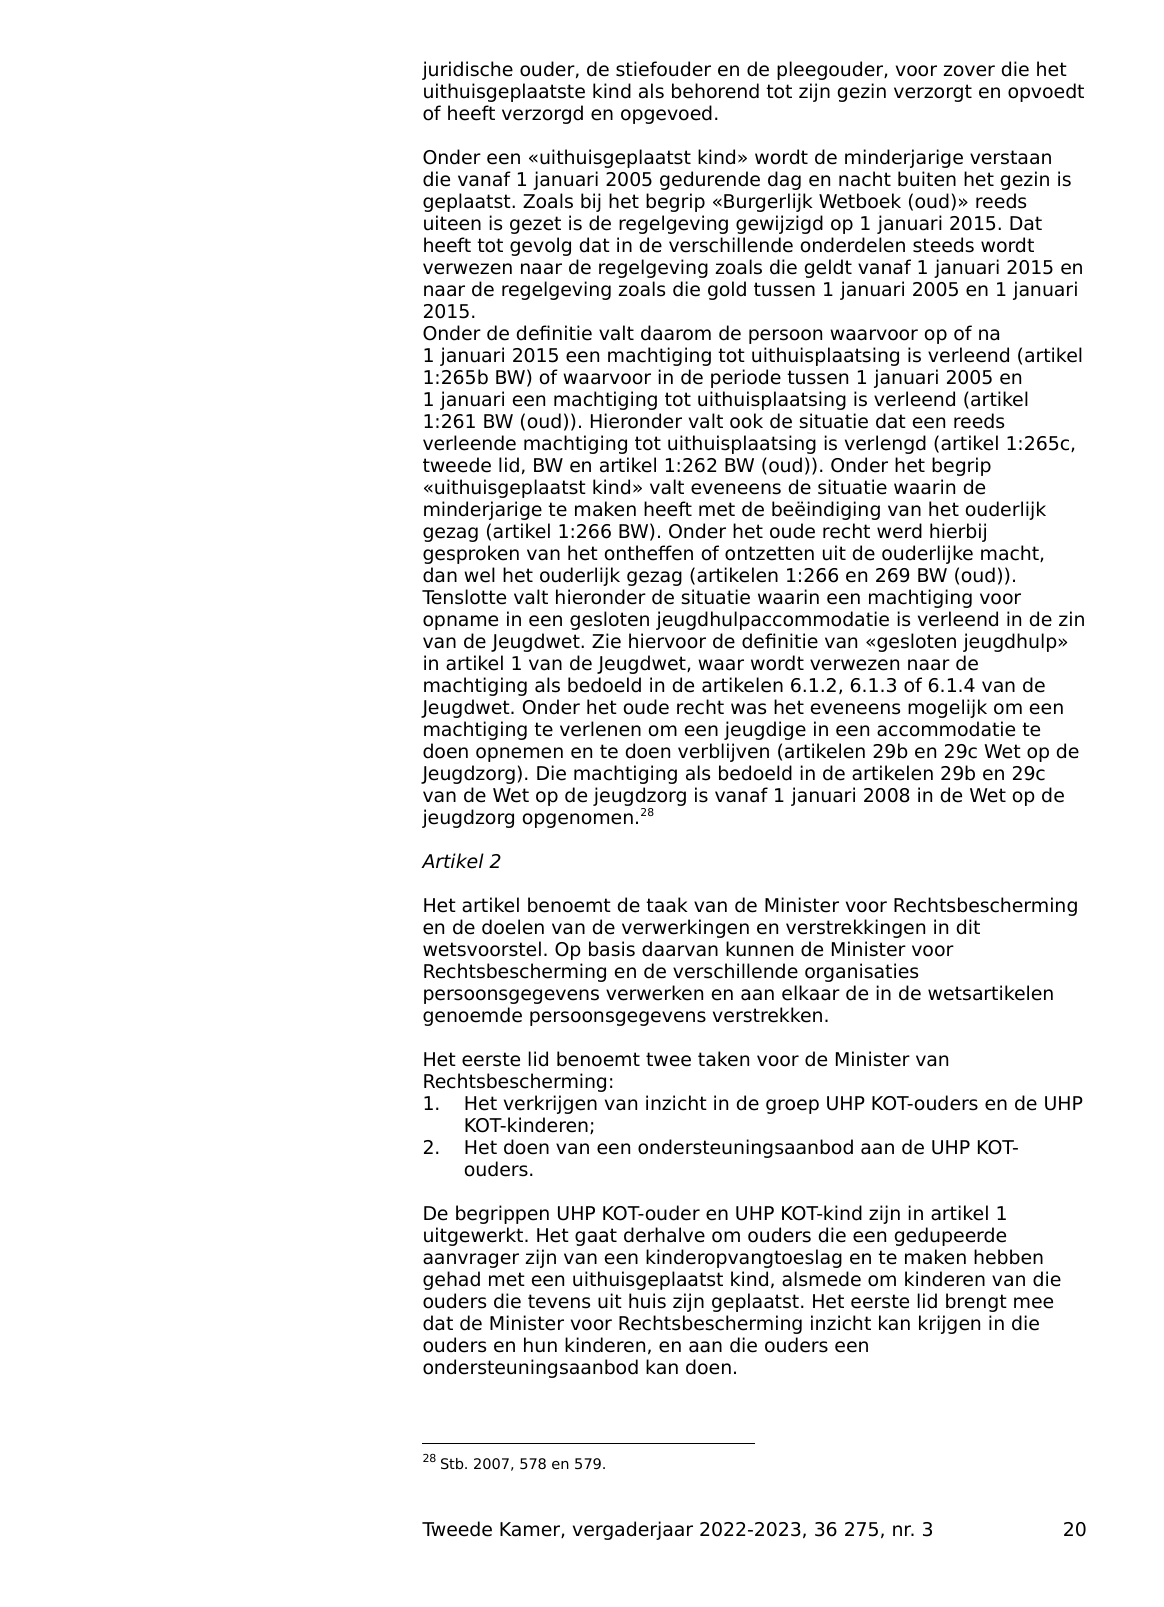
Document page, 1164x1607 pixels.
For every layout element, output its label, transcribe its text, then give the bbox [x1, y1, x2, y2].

text Het artikel benoemt de taak van de Minister voor Rechtsbescherming en de doelen van de verwerkingen en verstrekkingen in dit wetsvoorstel. Op basis daarvan kunnen de Minister voor Rechtsbescherming en de verschillende organisaties persoonsgegevens verwerken en aan elkaar de in de wetsartikelen genoemde persoonsgegevens verstrekken. [422, 895, 1087, 1027]
text juridische ouder, de stiefouder en de pleegouder, voor zover die het uithuisgeplaatste kind als behorend tot zijn gezin verzorgt en opvoedt of heeft verzorgd en opgevoed. [422, 59, 1087, 125]
text De begrippen UHP KOT-ouder en UHP KOT-kind zijn in artikel 1 uitgewerkt. Het gaat derhalve om ouders die een gedupeerde aanvrager zijn van een kinderopvangtoeslag en te maken hebben gehad met een uithuisgeplaatst kind, alsmede om kinderen van die ouders die tevens uit huis zijn geplaatst. Het eerste lid brengt mee dat de Minister voor Rechtsbescherming inzicht kan krijgen in die ouders en hun kinderen, en aan die ouders een ondersteuningsaanbod kan doen. [422, 1203, 1087, 1379]
text Stb. 2007, 578 en 579. [422, 1452, 1087, 1474]
text Onder de definitie valt daarom de persoon waarvoor op of na 1 januari 2015 een machtiging tot uithuisplaatsing is verleend (artikel 1:265b BW) of waarvoor in de periode tussen 1 januari 2005 en 1 januari een machtiging tot uithuisplaatsing is verleend (artikel 1:261 BW (oud)). Hieronder valt ook de situatie dat een reeds verleende machtiging tot uithuisplaatsing is verlengd (artikel 1:265c, tweede lid, BW en artikel 1:262 BW (oud)). Onder het begrip «uithuisgeplaatst kind» valt eveneens de situatie waarin de minderjarige te maken heeft met de beëindiging van het ouderlijk gezag (artikel 1:266 BW). Onder het oude recht werd hierbij gesproken van het ontheffen of ontzetten uit de ouderlijke macht, dan wel het ouderlijk gezag (artikelen 1:266 en 269 BW (oud)). Tenslotte valt hieronder de situatie waarin een machtiging voor opname in een gesloten jeugdhulpaccommodatie is verleend in de zin van de Jeugdwet. Zie hiervoor de definitie van «gesloten jeugdhulp» in artikel 1 van de Jeugdwet, waar wordt verwezen naar de machtiging als bedoeld in de artikelen 6.1.2, 6.1.3 of 6.1.4 van de Jeugdwet. Onder het oude recht was het eveneens mogelijk om een machtiging te verlenen om een jeugdige in een accommodatie te doen opnemen en te doen verblijven (artikelen 29b en 29c Wet op de Jeugdzorg). Die machtiging als bedoeld in de artikelen 29b en 29c van de Wet op de jeugdzorg is vanaf 1 januari 2008 in de Wet op de jeugdzorg opgenomen. [422, 323, 1087, 828]
text Het eerste lid benoemt twee taken voor de Minister van Rechtsbescherming: [422, 1049, 1087, 1093]
text 2. Het doen van een ondersteuningsaanbod aan de UHP KOT-ouders. [422, 1137, 1087, 1181]
subtitle Artikel 2 [422, 851, 1087, 873]
text 1. Het verkrijgen van inzicht in de groep UHP KOT-ouders en de UHP KOT-kinderen; [422, 1093, 1087, 1137]
text Onder een «uithuisgeplaatst kind» wordt de minderjarige verstaan die vanaf 1 januari 2005 gedurende dag en nacht buiten het gezin is geplaatst. Zoals bij het begrip «Burgerlijk Wetboek (oud)» reeds uiteen is gezet is de regelgeving gewijzigd op 1 januari 2015. Dat heeft tot gevolg dat in de verschillende onderdelen steeds wordt verwezen naar de regelgeving zoals die geldt vanaf 1 januari 2015 en naar de regelgeving zoals die gold tussen 1 januari 2005 en 1 januari 2015. [422, 147, 1087, 323]
